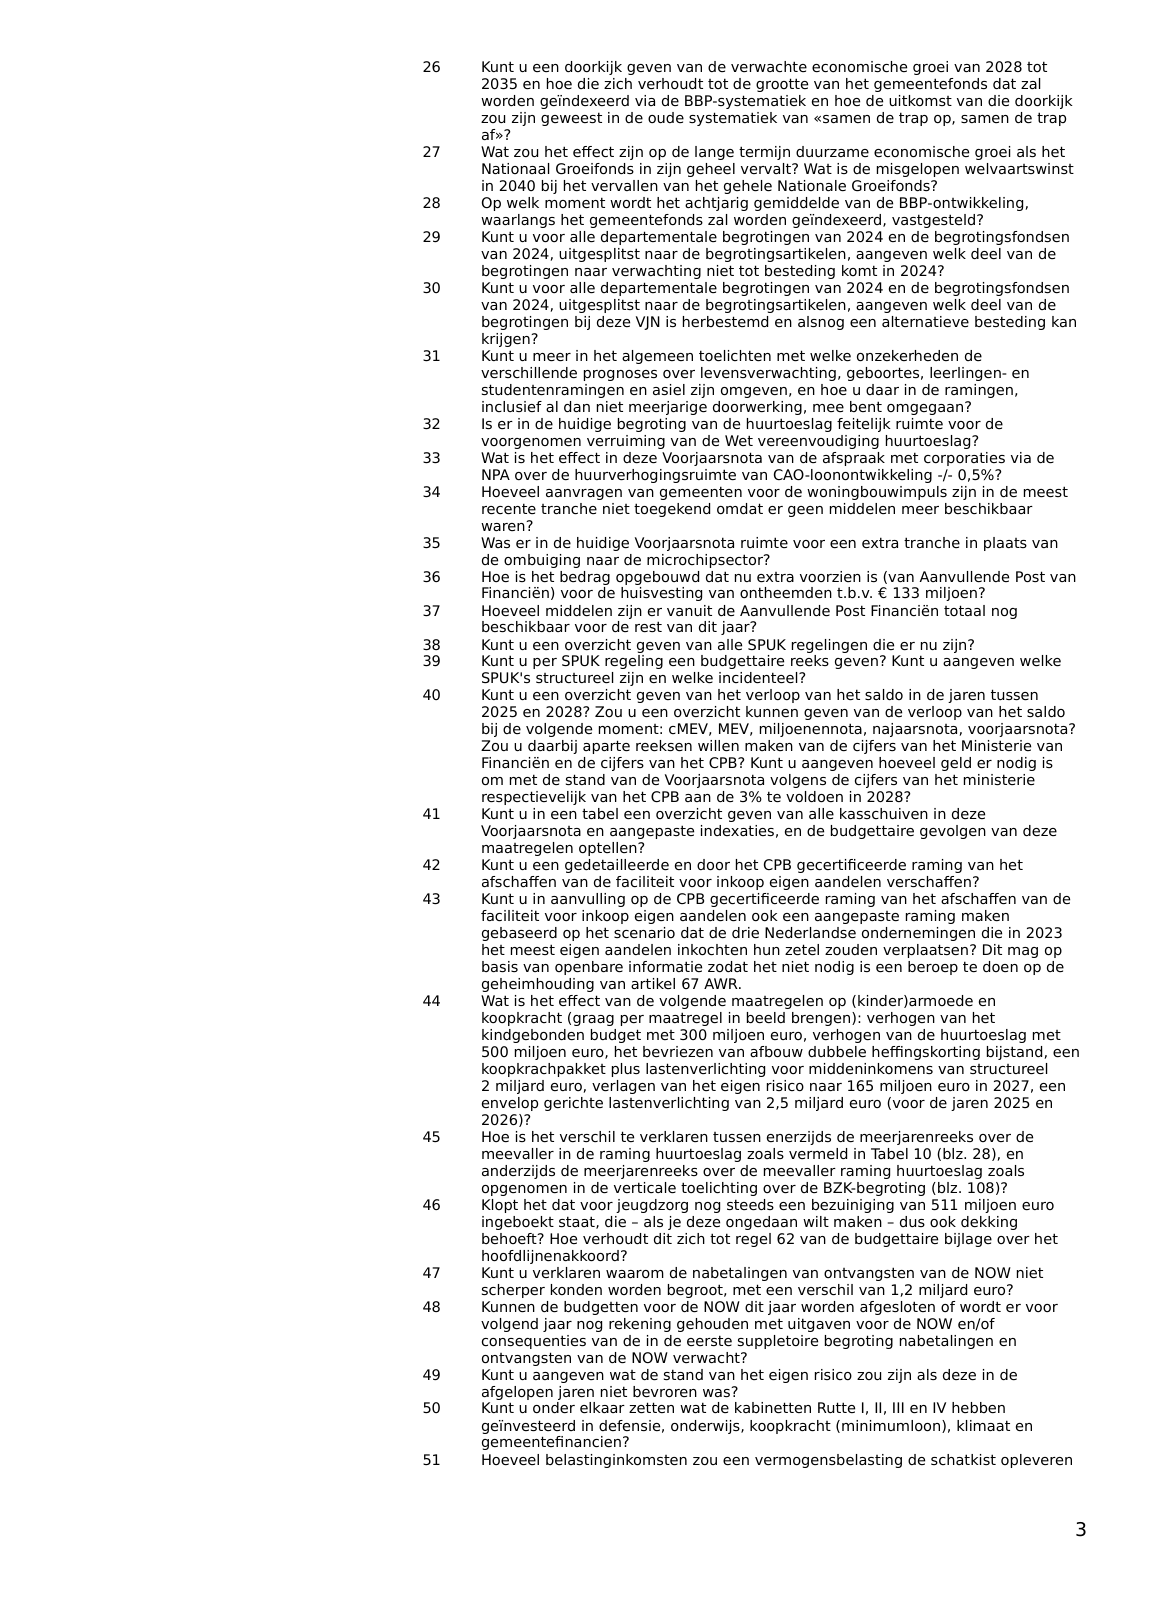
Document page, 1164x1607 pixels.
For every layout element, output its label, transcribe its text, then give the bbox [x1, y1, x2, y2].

table_cell 47 [422, 1265, 475, 1298]
table_cell 41 [422, 806, 475, 857]
table_cell Kunt u per SPUK regeling een budgettaire reeks geven? Kunt u aangeven welke SPUK's structureel zijn en welke incidenteel? [475, 653, 1087, 687]
table_cell 39 [422, 653, 475, 687]
table_cell 51 [422, 1451, 475, 1468]
table_cell 31 [422, 348, 475, 416]
table_cell Was er in de huidige Voorjaarsnota ruimte voor een extra tranche in plaats van de ombuiging naar de microchipsector? [475, 535, 1087, 568]
table_cell 43 [422, 891, 475, 993]
table_cell Wat is het effect in deze Voorjaarsnota van de afspraak met corporaties via de NPA over de huurverhogingsruimte van CAO-loonontwikkeling -/- 0,5%? [475, 450, 1087, 483]
table_cell Wat zou het effect zijn op de lange termijn duurzame economische groei als het Nationaal Groeifonds in zijn geheel vervalt? Wat is de misgelopen welvaartswinst in 2040 bij het vervallen van het gehele Nationale Groeifonds? [475, 144, 1087, 195]
table_cell 45 [422, 1129, 475, 1197]
table_cell Hoeveel middelen zijn er vanuit de Aanvullende Post Financiën totaal nog beschikbaar voor de rest van dit jaar? [475, 603, 1087, 636]
table_cell Kunt u een gedetailleerde en door het CPB gecertificeerde raming van het afschaffen van de faciliteit voor inkoop eigen aandelen verschaffen? [475, 857, 1087, 891]
table_cell Kunt u aangeven wat de stand van het eigen risico zou zijn als deze in de afgelopen jaren niet bevroren was? [475, 1366, 1087, 1400]
table_cell Kunt u een overzicht geven van alle SPUK regelingen die er nu zijn? [475, 636, 1087, 653]
table_cell Kunt u meer in het algemeen toelichten met welke onzekerheden de verschillende prognoses over levensverwachting, geboortes, leerlingen- en studentenramingen en asiel zijn omgeven, en hoe u daar in de ramingen, inclusief al dan niet meerjarige doorwerking, mee bent omgegaan? [475, 348, 1087, 416]
table_cell 44 [422, 993, 475, 1129]
table_cell 36 [422, 569, 475, 602]
table_cell 32 [422, 416, 475, 449]
table_cell Kunt u in aanvulling op de CPB gecertificeerde raming van het afschaffen van de faciliteit voor inkoop eigen aandelen ook een aangepaste raming maken gebaseerd op het scenario dat de drie Nederlandse ondernemingen die in 2023 het meest eigen aandelen inkochten hun zetel zouden verplaatsen? Dit mag op basis van openbare informatie zodat het niet nodig is een beroep te doen op de geheimhouding van artikel 67 AWR. [475, 891, 1087, 993]
table_cell Hoeveel belastinginkomsten zou een vermogensbelasting de schatkist opleveren [475, 1451, 1087, 1468]
table_cell 42 [422, 857, 475, 891]
table_cell Kunt u verklaren waarom de nabetalingen van ontvangsten van de NOW niet scherper konden worden begroot, met een verschil van 1,2 miljard euro? [475, 1265, 1087, 1298]
table_cell Kunt u voor alle departementale begrotingen van 2024 en de begrotingsfondsen van 2024, uitgesplitst naar de begrotingsartikelen, aangeven welk deel van de begrotingen naar verwachting niet tot besteding komt in 2024? [475, 229, 1087, 280]
table_cell Kunt u voor alle departementale begrotingen van 2024 en de begrotingsfondsen van 2024, uitgesplitst naar de begrotingsartikelen, aangeven welk deel van de begrotingen bij deze VJN is herbestemd en alsnog een alternatieve besteding kan krijgen? [475, 280, 1087, 348]
table_cell Klopt het dat voor jeugdzorg nog steeds een bezuiniging van 511 miljoen euro ingeboekt staat, die – als je deze ongedaan wilt maken – dus ook dekking behoeft? Hoe verhoudt dit zich tot regel 62 van de budgettaire bijlage over het hoofdlijnenakkoord? [475, 1197, 1087, 1264]
table_cell 34 [422, 484, 475, 534]
table_cell Op welk moment wordt het achtjarig gemiddelde van de BBP-ontwikkeling, waarlangs het gemeentefonds zal worden geïndexeerd, vastgesteld? [475, 195, 1087, 229]
table_cell Kunt u onder elkaar zetten wat de kabinetten Rutte I, II, III en IV hebben geïnvesteerd in defensie, onderwijs, koopkracht (minimumloon), klimaat en gemeentefinancien? [475, 1400, 1087, 1451]
table_cell 50 [422, 1400, 475, 1451]
table_cell 48 [422, 1299, 475, 1366]
table_cell Wat is het effect van de volgende maatregelen op (kinder)armoede en koopkracht (graag per maatregel in beeld brengen): verhogen van het kindgebonden budget met 300 miljoen euro, verhogen van de huurtoeslag met 500 miljoen euro, het bevriezen van afbouw dubbele heffingskorting bijstand, een koopkrachpakket plus lastenverlichting voor middeninkomens van structureel 2 miljard euro, verlagen van het eigen risico naar 165 miljoen euro in 2027, een envelop gerichte lastenverlichting van 2,5 miljard euro (voor de jaren 2025 en 2026)? [475, 993, 1087, 1129]
table_cell 38 [422, 636, 475, 653]
table_cell 49 [422, 1366, 475, 1400]
table_cell Kunt u in een tabel een overzicht geven van alle kasschuiven in deze Voorjaarsnota en aangepaste indexaties, en de budgettaire gevolgen van deze maatregelen optellen? [475, 806, 1087, 857]
table_cell 40 [422, 687, 475, 806]
table_cell 30 [422, 280, 475, 348]
table_cell 37 [422, 603, 475, 636]
table_cell Is er in de huidige begroting van de huurtoeslag feitelijk ruimte voor de voorgenomen verruiming van de Wet vereenvoudiging huurtoeslag? [475, 416, 1087, 449]
table_cell 35 [422, 535, 475, 568]
table_cell 28 [422, 195, 475, 229]
table_cell Kunt u een overzicht geven van het verloop van het saldo in de jaren tussen 2025 en 2028? Zou u een overzicht kunnen geven van de verloop van het saldo bij de volgende moment: cMEV, MEV, miljoenennota, najaarsnota, voorjaarsnota? Zou u daarbij aparte reeksen willen maken van de cijfers van het Ministerie van Financiën en de cijfers van het CPB? Kunt u aangeven hoeveel geld er nodig is om met de stand van de Voorjaarsnota volgens de cijfers van het ministerie respectievelijk van het CPB aan de 3% te voldoen in 2028? [475, 687, 1087, 806]
table_cell Kunt u een doorkijk geven van de verwachte economische groei van 2028 tot 2035 en hoe die zich verhoudt tot de grootte van het gemeentefonds dat zal worden geïndexeerd via de BBP-systematiek en hoe de uitkomst van die doorkijk zou zijn geweest in de oude systematiek van «samen de trap op, samen de trap af»? [475, 59, 1087, 144]
table_cell Hoeveel aanvragen van gemeenten voor de woningbouwimpuls zijn in de meest recente tranche niet toegekend omdat er geen middelen meer beschikbaar waren? [475, 484, 1087, 534]
table_cell 33 [422, 450, 475, 483]
table_cell Kunnen de budgetten voor de NOW dit jaar worden afgesloten of wordt er voor volgend jaar nog rekening gehouden met uitgaven voor de NOW en/of consequenties van de in de eerste suppletoire begroting nabetalingen en ontvangsten van de NOW verwacht? [475, 1299, 1087, 1366]
table_cell Hoe is het verschil te verklaren tussen enerzijds de meerjarenreeks over de meevaller in de raming huurtoeslag zoals vermeld in Tabel 10 (blz. 28), en anderzijds de meerjarenreeks over de meevaller raming huurtoeslag zoals opgenomen in de verticale toelichting over de BZK-begroting (blz. 108)? [475, 1129, 1087, 1197]
table_cell 26 [422, 59, 475, 144]
table_cell Hoe is het bedrag opgebouwd dat nu extra voorzien is (van Aanvullende Post van Financiën) voor de huisvesting van ontheemden t.b.v. € 133 miljoen? [475, 569, 1087, 602]
table_cell 29 [422, 229, 475, 280]
table_cell 27 [422, 144, 475, 195]
table_cell 46 [422, 1197, 475, 1264]
